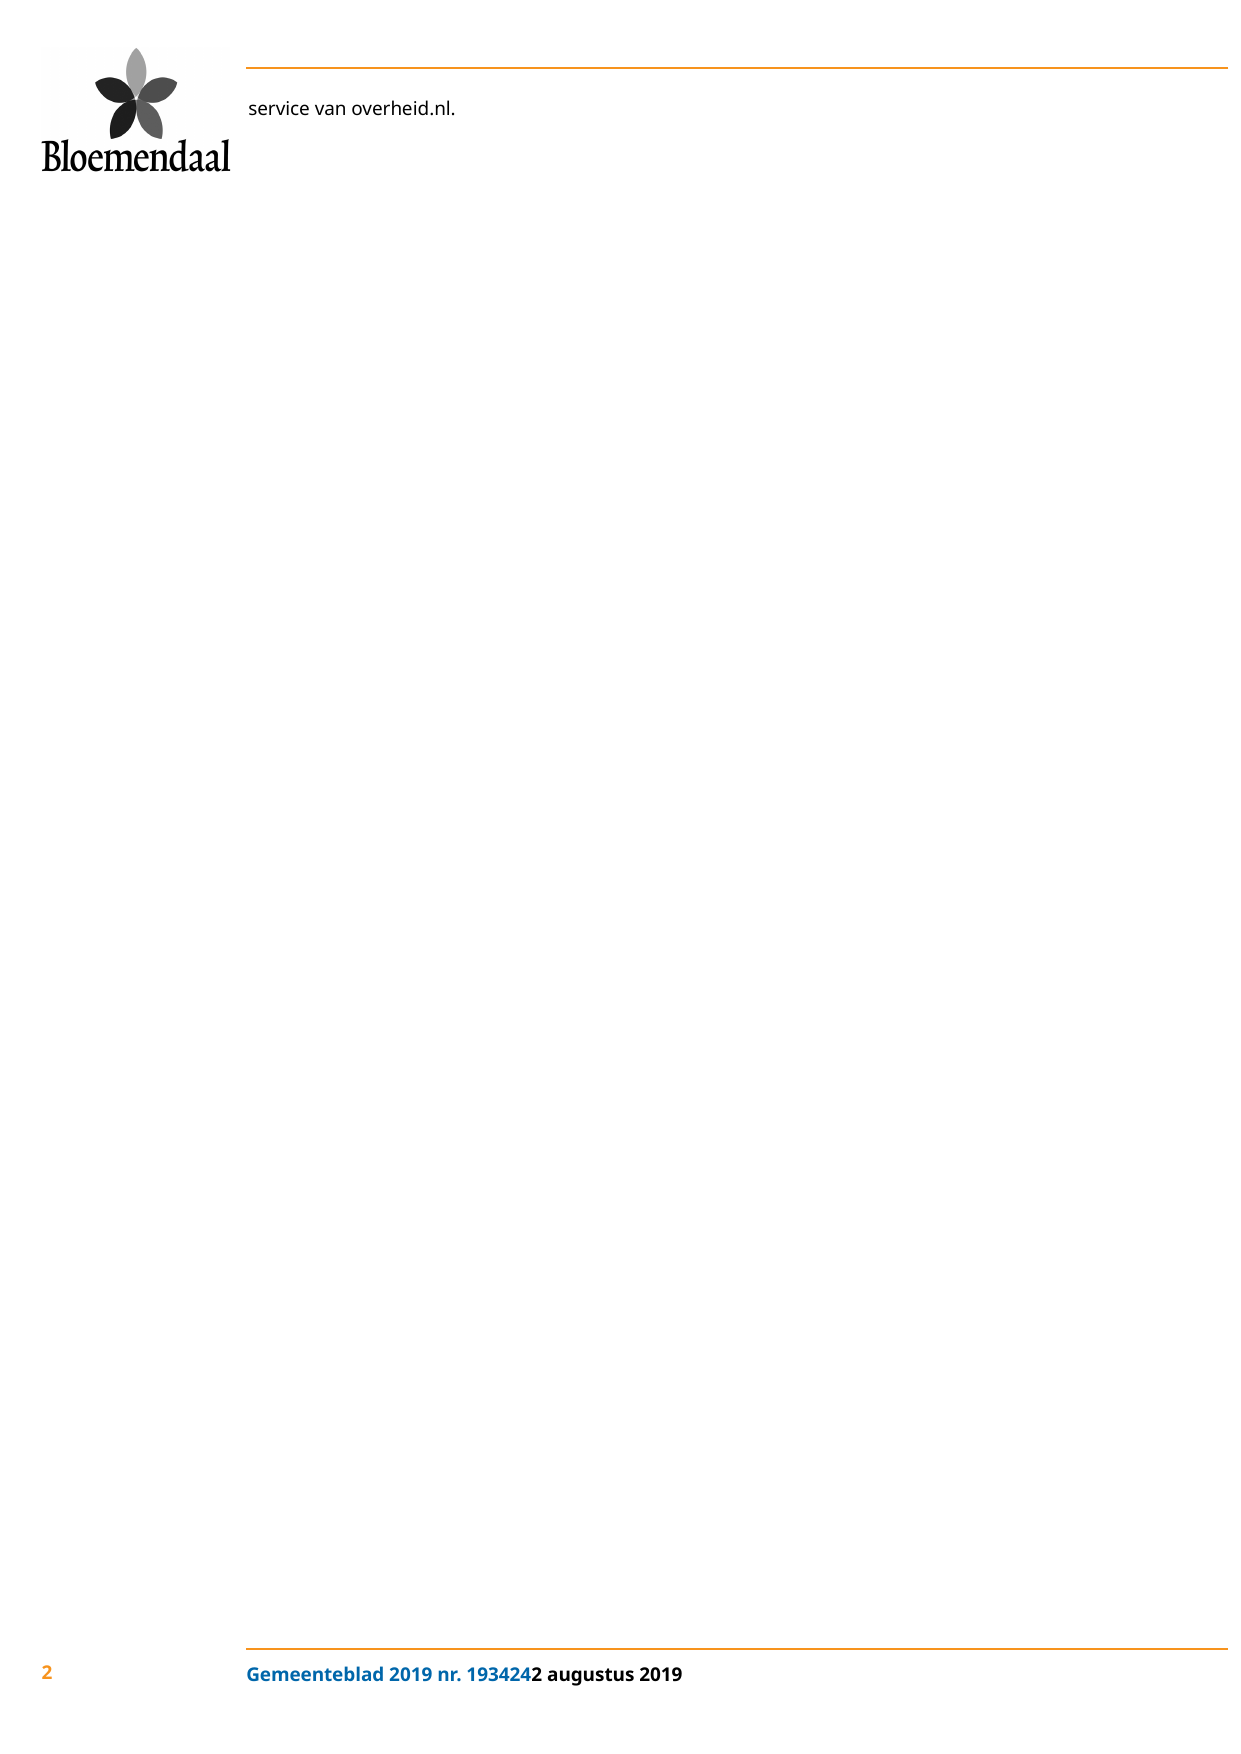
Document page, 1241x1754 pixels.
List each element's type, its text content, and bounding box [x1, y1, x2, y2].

picture [41, 47, 231, 172]
text service van overheid.nl. [248, 95, 1152, 121]
